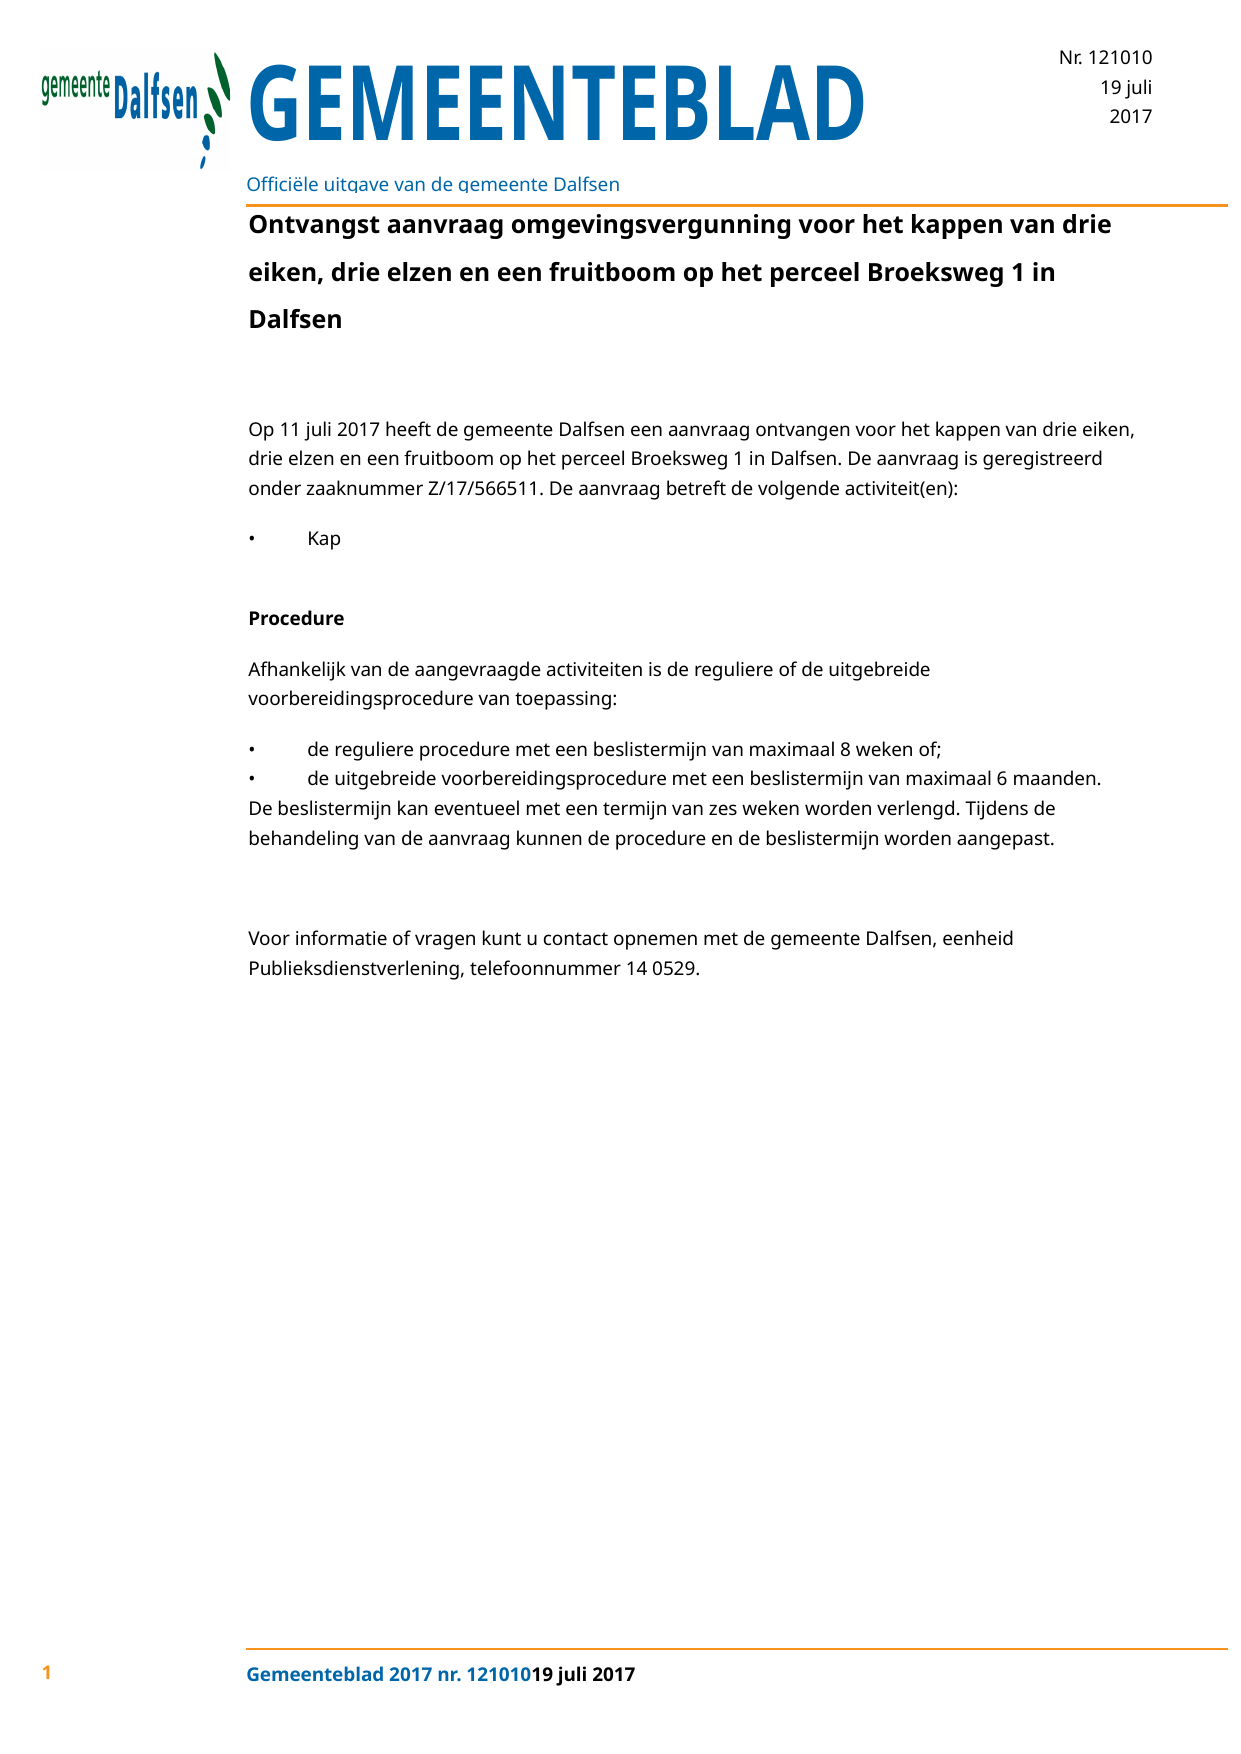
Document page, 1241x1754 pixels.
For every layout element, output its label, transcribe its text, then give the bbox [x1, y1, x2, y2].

text Voor informatie of vragen kunt u contact opnemen met de gemeente Dalfsen, eenheid Publieksdienstverlening, telefoonnummer 14 0529. [248, 926, 1152, 981]
list Kap [248, 526, 1152, 551]
list de uitgebreide voorbereidingsprocedure met een beslistermijn van maximaal 6 maanden. [248, 766, 1152, 791]
text Op 11 juli 2017 heeft de gemeente Dalfsen een aanvraag ontvangen voor het kappen van drie eiken, drie elzen en een fruitboom op het perceel Broeksweg 1 in Dalfsen. De aanvraag is geregistreerd onder zaaknummer Z/17/566511. De aanvraag betreft de volgende activiteit(en): [248, 416, 1152, 501]
picture [41, 47, 231, 172]
text Ontvangst aanvraag omgevingsvergunning voor het kappen van drie eiken, drie elzen en een fruitboom op het perceel Broeksweg 1 in Dalfsen [248, 207, 1152, 336]
text Afhankelijk van de aangevraagde activiteiten is de reguliere of de uitgebreide voorbereidingsprocedure van toepassing: [248, 656, 1152, 711]
text Procedure [248, 606, 1152, 631]
list de reguliere procedure met een beslistermijn van maximaal 8 weken of; [248, 736, 1152, 762]
text De beslistermijn kan eventueel met een termijn van zes weken worden verlengd. Tijdens de behandeling van de aanvraag kunnen de procedure en de beslistermijn worden aangepast. [248, 795, 1152, 850]
